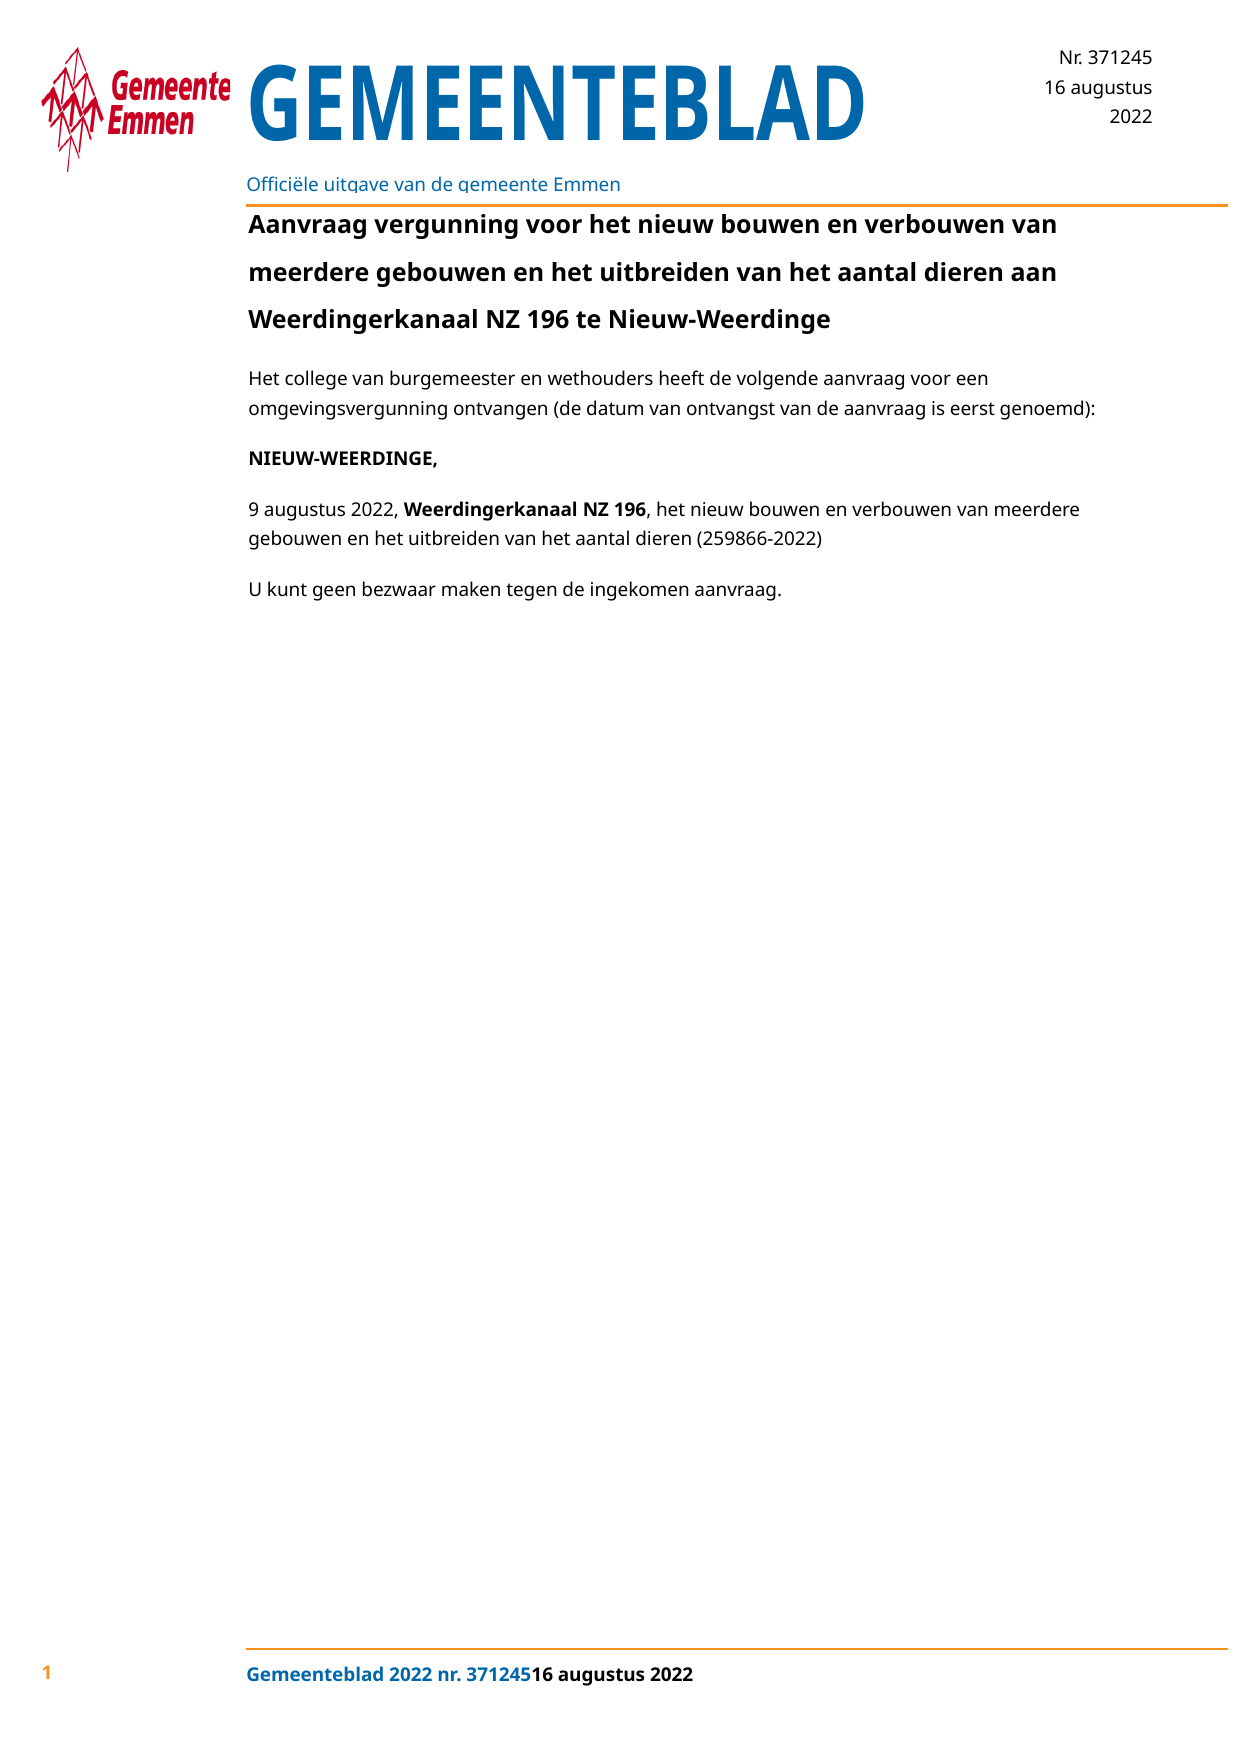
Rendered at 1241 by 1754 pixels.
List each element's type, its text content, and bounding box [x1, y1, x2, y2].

text Aanvraag vergunning voor het nieuw bouwen en verbouwen van meerdere gebouwen en het uitbreiden van het aantal dieren aan Weerdingerkanaal NZ 196 te Nieuw-Weerdinge [248, 207, 1152, 336]
picture [41, 47, 231, 172]
text Het college van burgemeester en wethouders heeft de volgende aanvraag voor een omgevingsvergunning ontvangen (de datum van ontvangst van de aanvraag is eerst genoemd): [248, 366, 1152, 421]
text NIEUW-WEERDINGE, [248, 446, 1152, 471]
text U kunt geen bezwaar maken tegen de ingekomen aanvraag. [248, 576, 1152, 602]
text 9 augustus 2022, Weerdingerkanaal NZ 196, het nieuw bouwen en verbouwen van meerdere gebouwen en het uitbreiden van het aantal dieren (259866-2022) [248, 496, 1152, 551]
